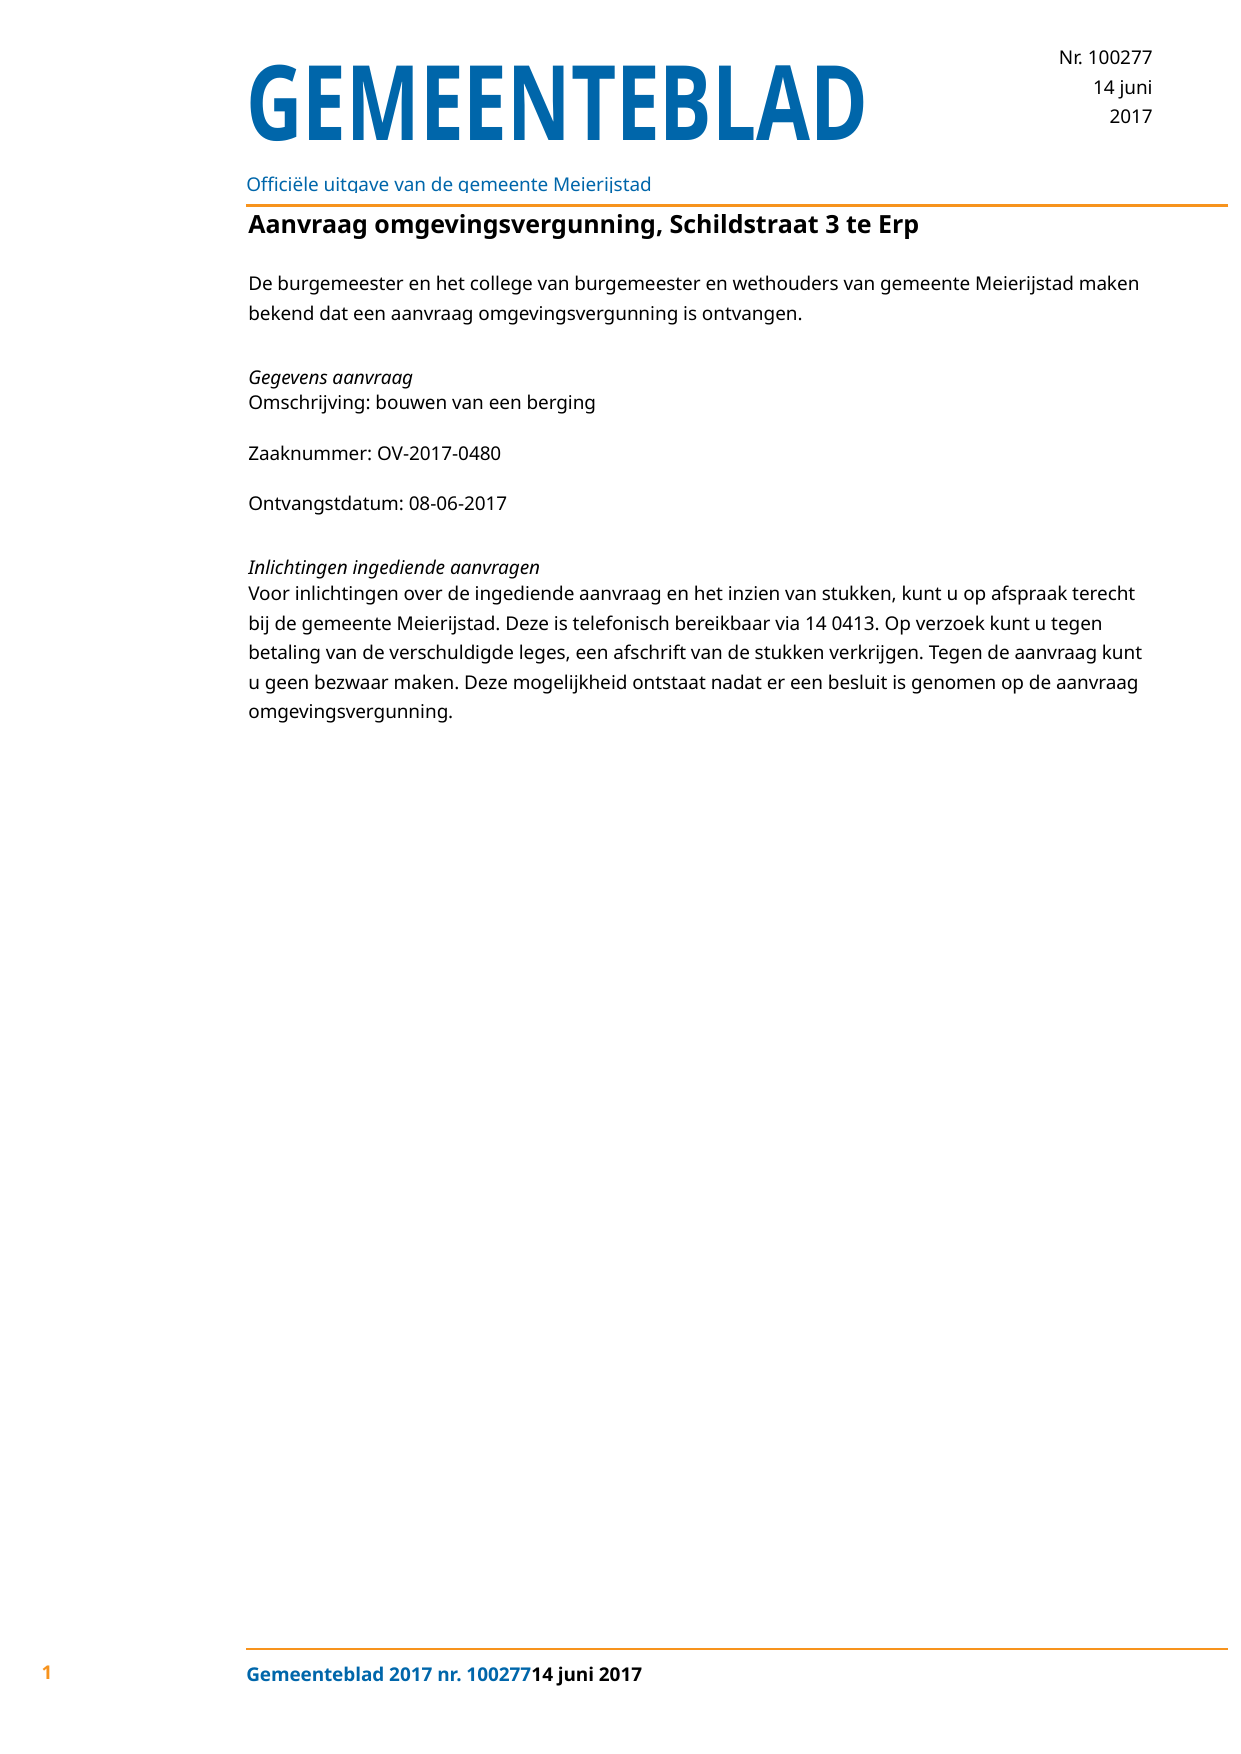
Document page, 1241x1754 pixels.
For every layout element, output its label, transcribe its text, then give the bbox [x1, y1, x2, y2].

text Omschrijving: bouwen van een berging [248, 389, 1152, 415]
text Aanvraag omgevingsvergunning, Schildstraat 3 te Erp [248, 207, 1152, 241]
text De burgemeester en het college van burgemeester en wethouders van gemeente Meierijstad maken bekend dat een aanvraag omgevingsvergunning is ontvangen. [248, 270, 1152, 326]
text Zaaknummer: OV-2017-0480 [248, 440, 1152, 466]
picture [41, 47, 231, 172]
text Ontvangstdatum: 08-06-2017 [248, 490, 1152, 516]
text Voor inlichtingen over de ingediende aanvraag en het inzien van stukken, kunt u op afspraak terecht bij de gemeente Meierijstad. Deze is telefonisch bereikbaar via 14 0413. Op verzoek kunt u tegen betaling van de verschuldigde leges, een afschrift van de stukken verkrijgen. Tegen de aanvraag kunt u geen bezwaar maken. Deze mogelijkheid ontstaat nadat er een besluit is genomen op de aanvraag omgevingsvergunning. [248, 580, 1152, 724]
text Gegevens aanvraag [248, 364, 1152, 389]
text Inlichtingen ingediende aanvragen [248, 554, 1152, 580]
